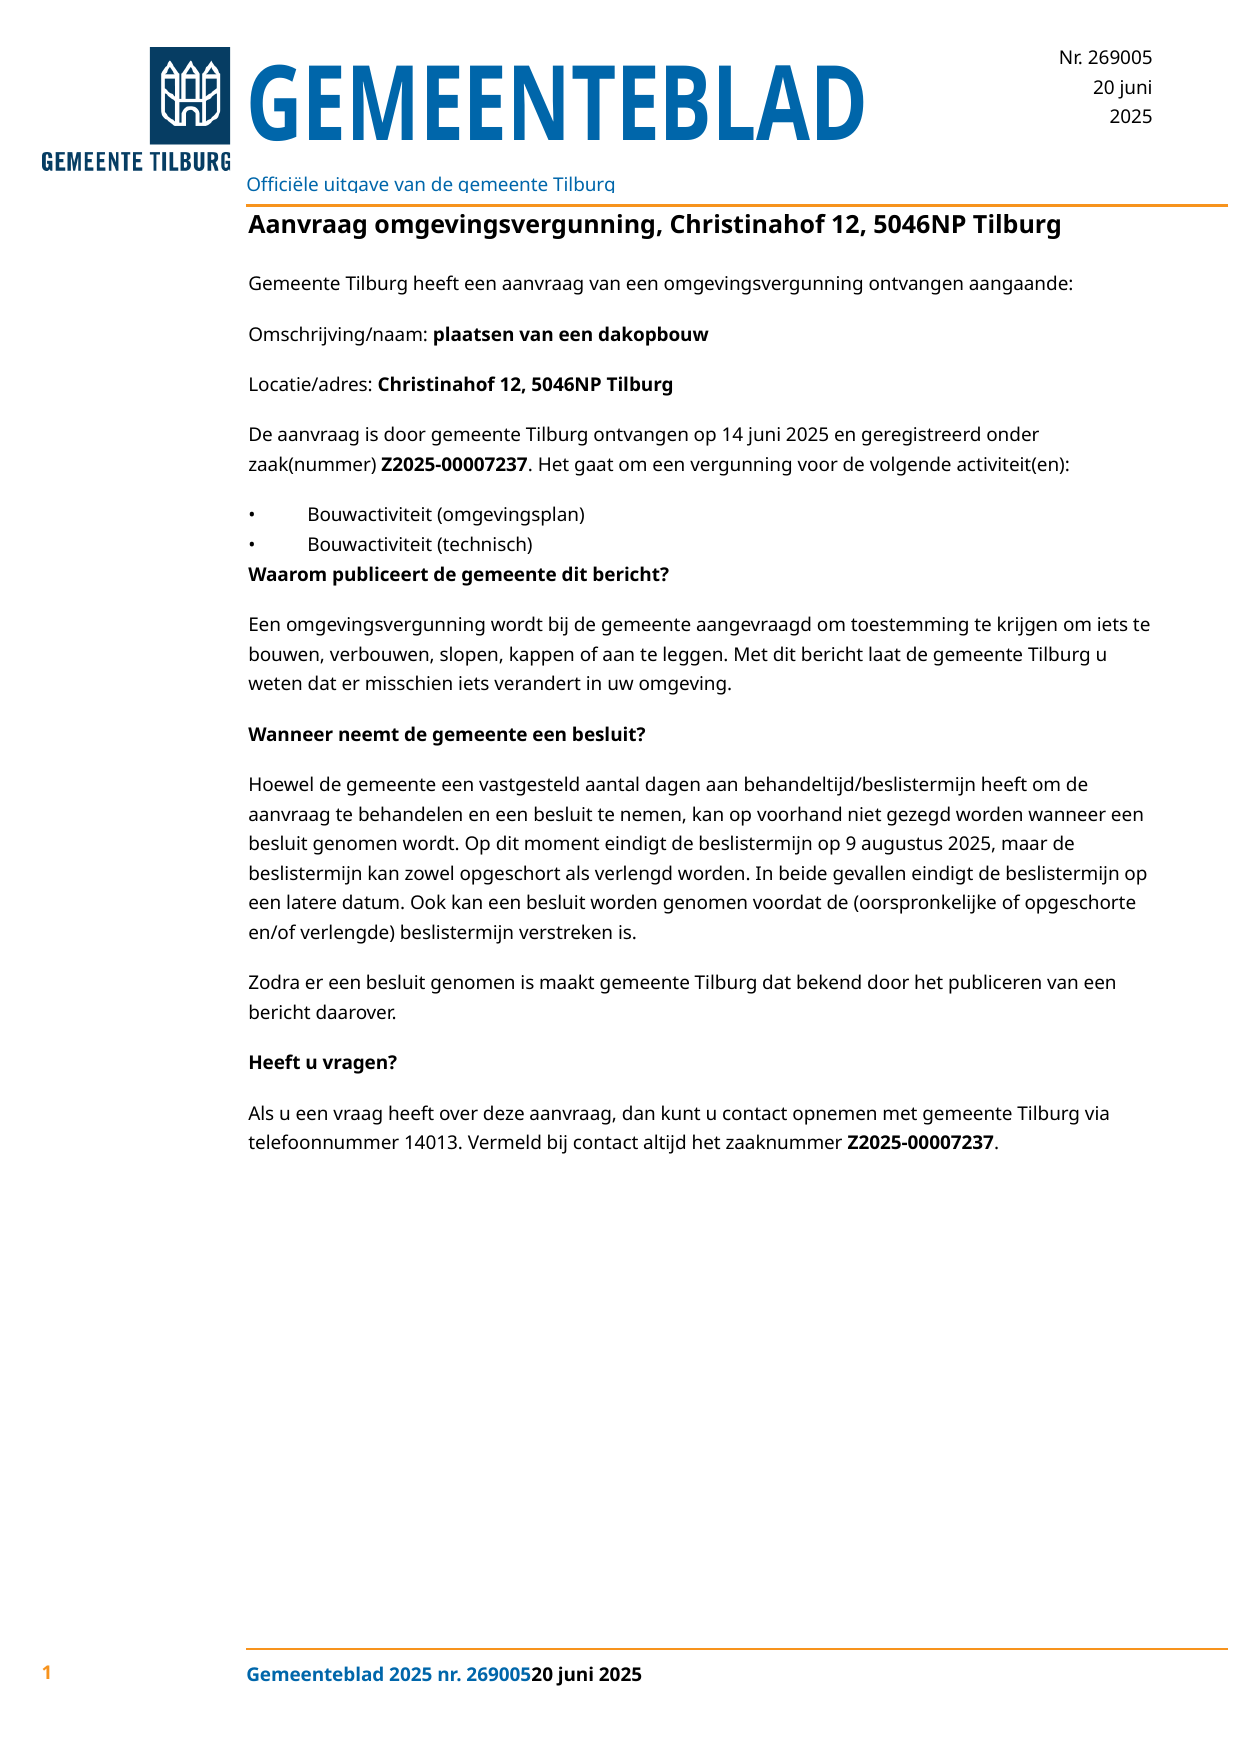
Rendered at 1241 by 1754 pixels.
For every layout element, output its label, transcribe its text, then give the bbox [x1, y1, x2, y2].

text Omschrijving/naam: plaatsen van een dakopbouw [248, 321, 1152, 346]
list Bouwactiviteit (technisch) [248, 531, 1152, 557]
text De aanvraag is door gemeente Tilburg ontvangen op 14 juni 2025 en geregistreerd onder zaak(nummer) Z2025-00007237. Het gaat om een vergunning voor de volgende activiteit(en): [248, 422, 1152, 477]
text Hoewel de gemeente een vastgesteld aantal dagen aan behandeltijd/beslistermijn heeft om de aanvraag te behandelen en een besluit te nemen, kan op voorhand niet gezegd worden wanneer een besluit genomen wordt. Op dit moment eindigt de beslistermijn op 9 augustus 2025, maar de beslistermijn kan zowel opgeschort als verlengd worden. In beide gevallen eindigt de beslistermijn op een latere datum. Ook kan een besluit worden genomen voordat de (oorspronkelijke of opgeschorte en/of verlengde) beslistermijn verstreken is. [248, 771, 1152, 945]
text Aanvraag omgevingsvergunning, Christinahof 12, 5046NP Tilburg [248, 207, 1152, 241]
text Een omgevingsvergunning wordt bij de gemeente aangevraagd om toestemming te krijgen om iets te bouwen, verbouwen, slopen, kappen of aan te leggen. Met dit bericht laat de gemeente Tilburg u weten dat er misschien iets verandert in uw omgeving. [248, 611, 1152, 696]
text Heeft u vragen? [248, 1049, 1152, 1075]
list Bouwactiviteit (omgevingsplan) [248, 502, 1152, 527]
text Gemeente Tilburg heeft een aanvraag van een omgevingsvergunning ontvangen aangaande: [248, 270, 1152, 296]
text Als u een vraag heeft over deze aanvraag, dan kunt u contact opnemen met gemeente Tilburg via telefoonnummer 14013. Vermeld bij contact altijd het zaaknummer Z2025-00007237. [248, 1100, 1152, 1155]
text Waarom publiceert de gemeente dit bericht? [248, 561, 1152, 586]
text Zodra er een besluit genomen is maakt gemeente Tilburg dat bekend door het publiceren van een bericht daarover. [248, 969, 1152, 1025]
picture [41, 47, 231, 172]
text Locatie/adres: Christinahof 12, 5046NP Tilburg [248, 371, 1152, 397]
text Wanneer neemt de gemeente een besluit? [248, 721, 1152, 746]
